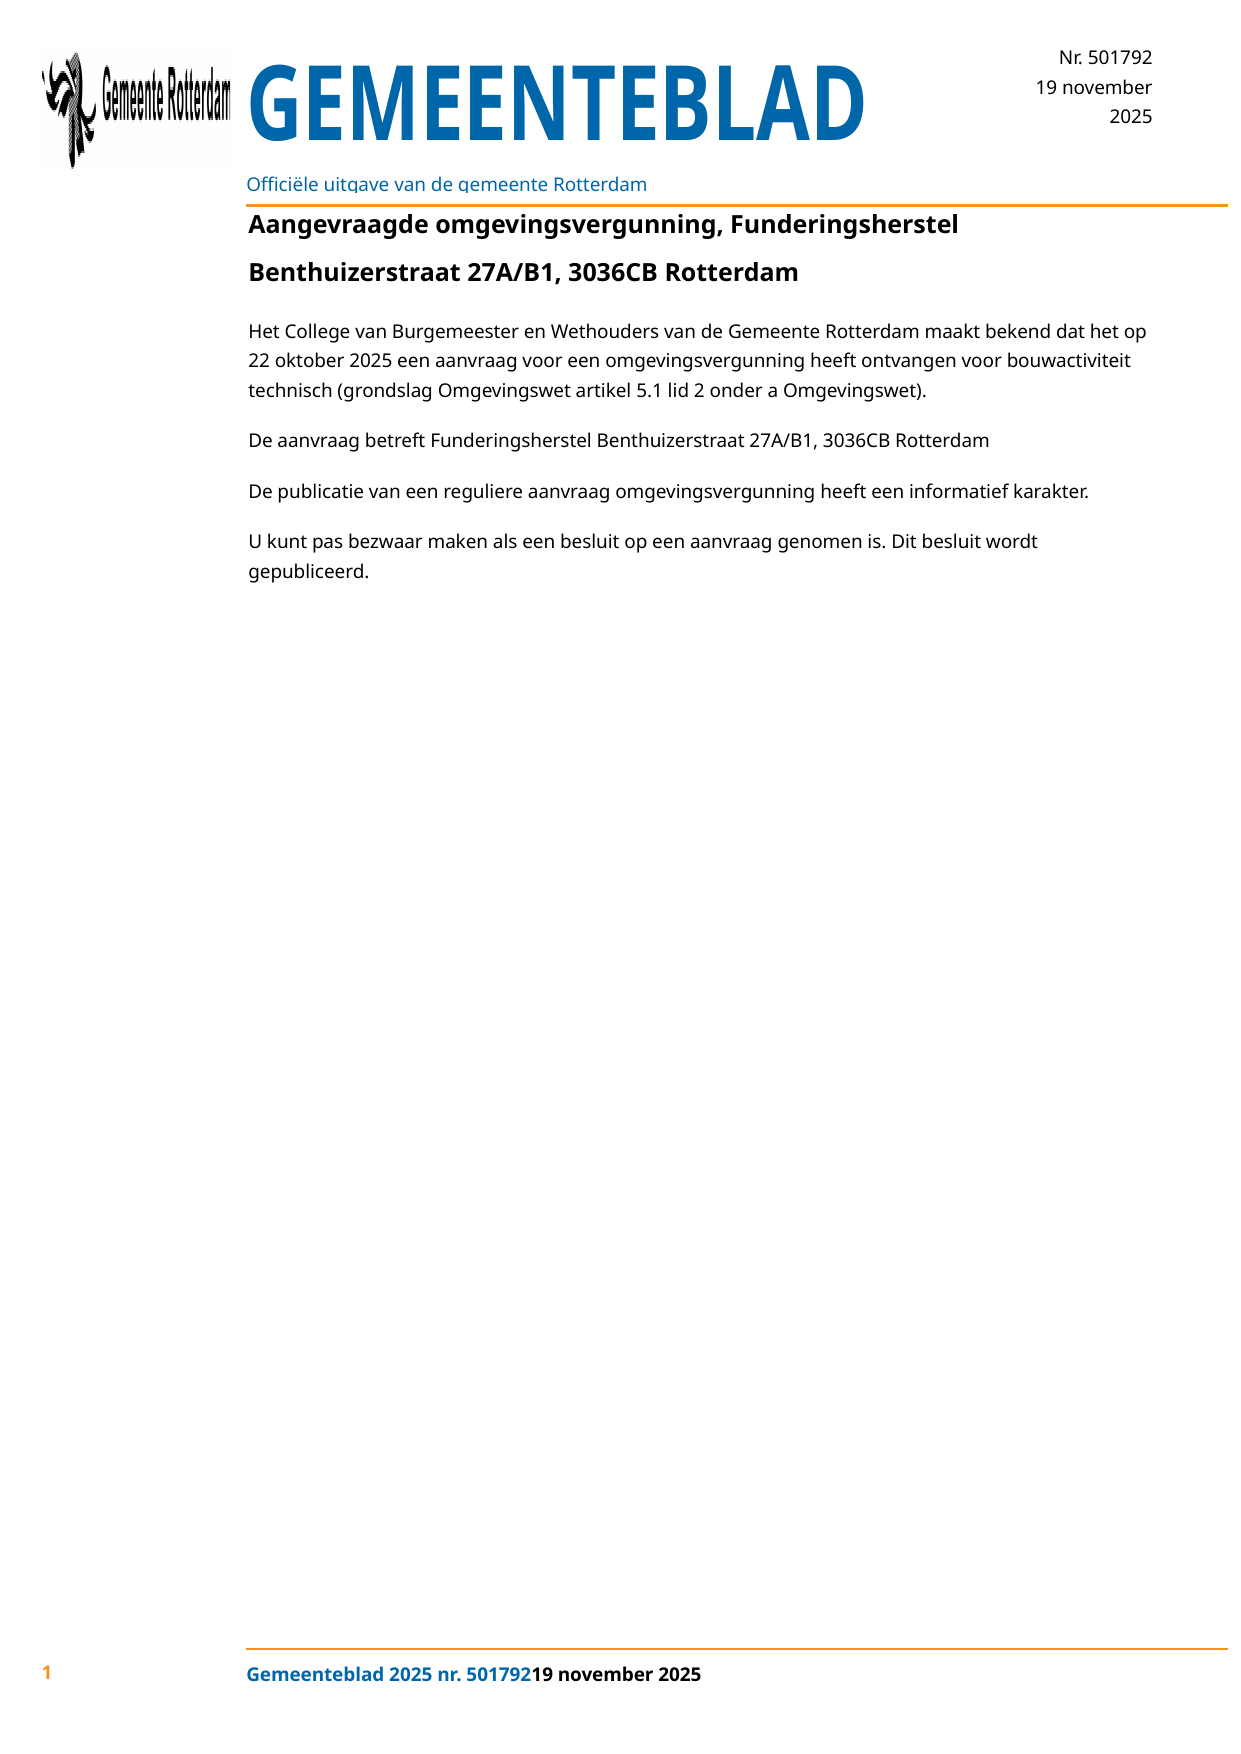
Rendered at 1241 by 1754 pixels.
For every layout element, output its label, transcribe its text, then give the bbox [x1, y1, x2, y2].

text De publicatie van een reguliere aanvraag omgevingsvergunning heeft een informatief karakter. [248, 478, 1152, 504]
text Aangevraagde omgevingsvergunning, Funderingsherstel Benthuizerstraat 27A/B1, 3036CB Rotterdam [248, 207, 1152, 288]
text Het College van Burgemeester en Wethouders van de Gemeente Rotterdam maakt bekend dat het op 22 oktober 2025 een aanvraag voor een omgevingsvergunning heeft ontvangen voor bouwactiviteit technisch (grondslag Omgevingswet artikel 5.1 lid 2 onder a Omgevingswet). [248, 318, 1152, 403]
picture [41, 47, 231, 172]
text De aanvraag betreft Funderingsherstel Benthuizerstraat 27A/B1, 3036CB Rotterdam [248, 427, 1152, 453]
text U kunt pas bezwaar maken als een besluit op een aanvraag genomen is. Dit besluit wordt gepubliceerd. [248, 528, 1152, 584]
